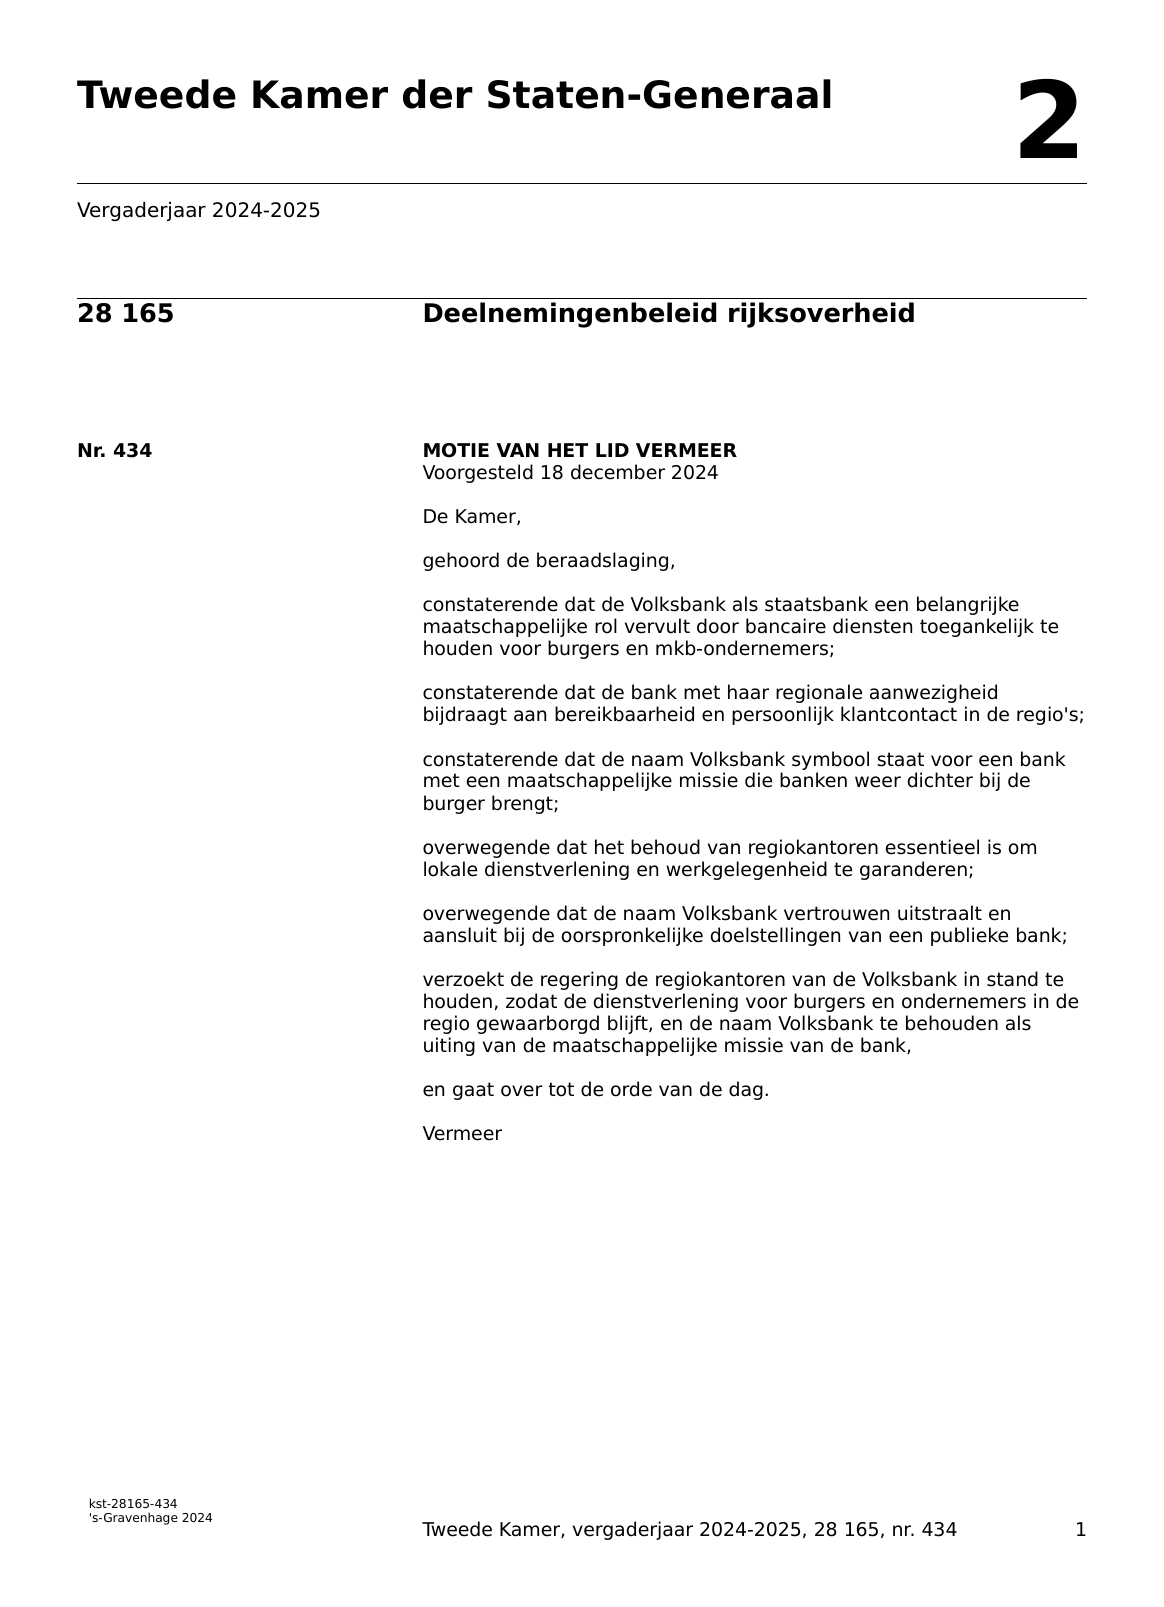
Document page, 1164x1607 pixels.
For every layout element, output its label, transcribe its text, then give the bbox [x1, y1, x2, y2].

text constaterende dat de bank met haar regionale aanwezigheid bijdraagt aan bereikbaarheid en persoonlijk klantcontact in de regio's; [422, 682, 1087, 726]
table_header 2 [886, 59, 1087, 183]
text constaterende dat de naam Volksbank symbool staat voor een bank met een maatschappelijke missie die banken weer dichter bij de burger brengt; [422, 748, 1087, 814]
table_cell Vergaderjaar 2024-2025 [77, 184, 1087, 298]
text Vermeer [422, 1123, 1087, 1145]
text constaterende dat de Volksbank als staatsbank een belangrijke maatschappelijke rol vervult door bancaire diensten toegankelijk te houden voor burgers en mkb-ondernemers; [422, 594, 1087, 660]
text gehoord de beraadslaging, [422, 550, 1087, 572]
text verzoekt de regering de regiokantoren van de Volksbank in stand te houden, zodat de dienstverlening voor burgers en ondernemers in de regio gewaarborgd blijft, en de naam Volksbank te behouden als uiting van de maatschappelijke missie van de bank, [422, 969, 1087, 1057]
table_header Tweede Kamer der Staten-Generaal [77, 59, 886, 183]
text De Kamer, [422, 506, 1087, 528]
subtitle Nr. 434 MOTIE VAN HET LID VERMEER [77, 440, 1087, 462]
text Voorgesteld 18 december 2024 [422, 462, 1087, 484]
subtitle 28 165 Deelnemingenbeleid rijksoverheid [77, 299, 1087, 329]
text overwegende dat het behoud van regiokantoren essentieel is om lokale dienstverlening en werkgelegenheid te garanderen; [422, 837, 1087, 881]
text overwegende dat de naam Volksbank vertrouwen uitstraalt en aansluit bij de oorspronkelijke doelstellingen van een publieke bank; [422, 903, 1087, 947]
text kst-28165-434 [88, 1497, 323, 1511]
text en gaat over tot de orde van de dag. [422, 1079, 1087, 1101]
text 's-Gravenhage 2024 [88, 1511, 323, 1525]
